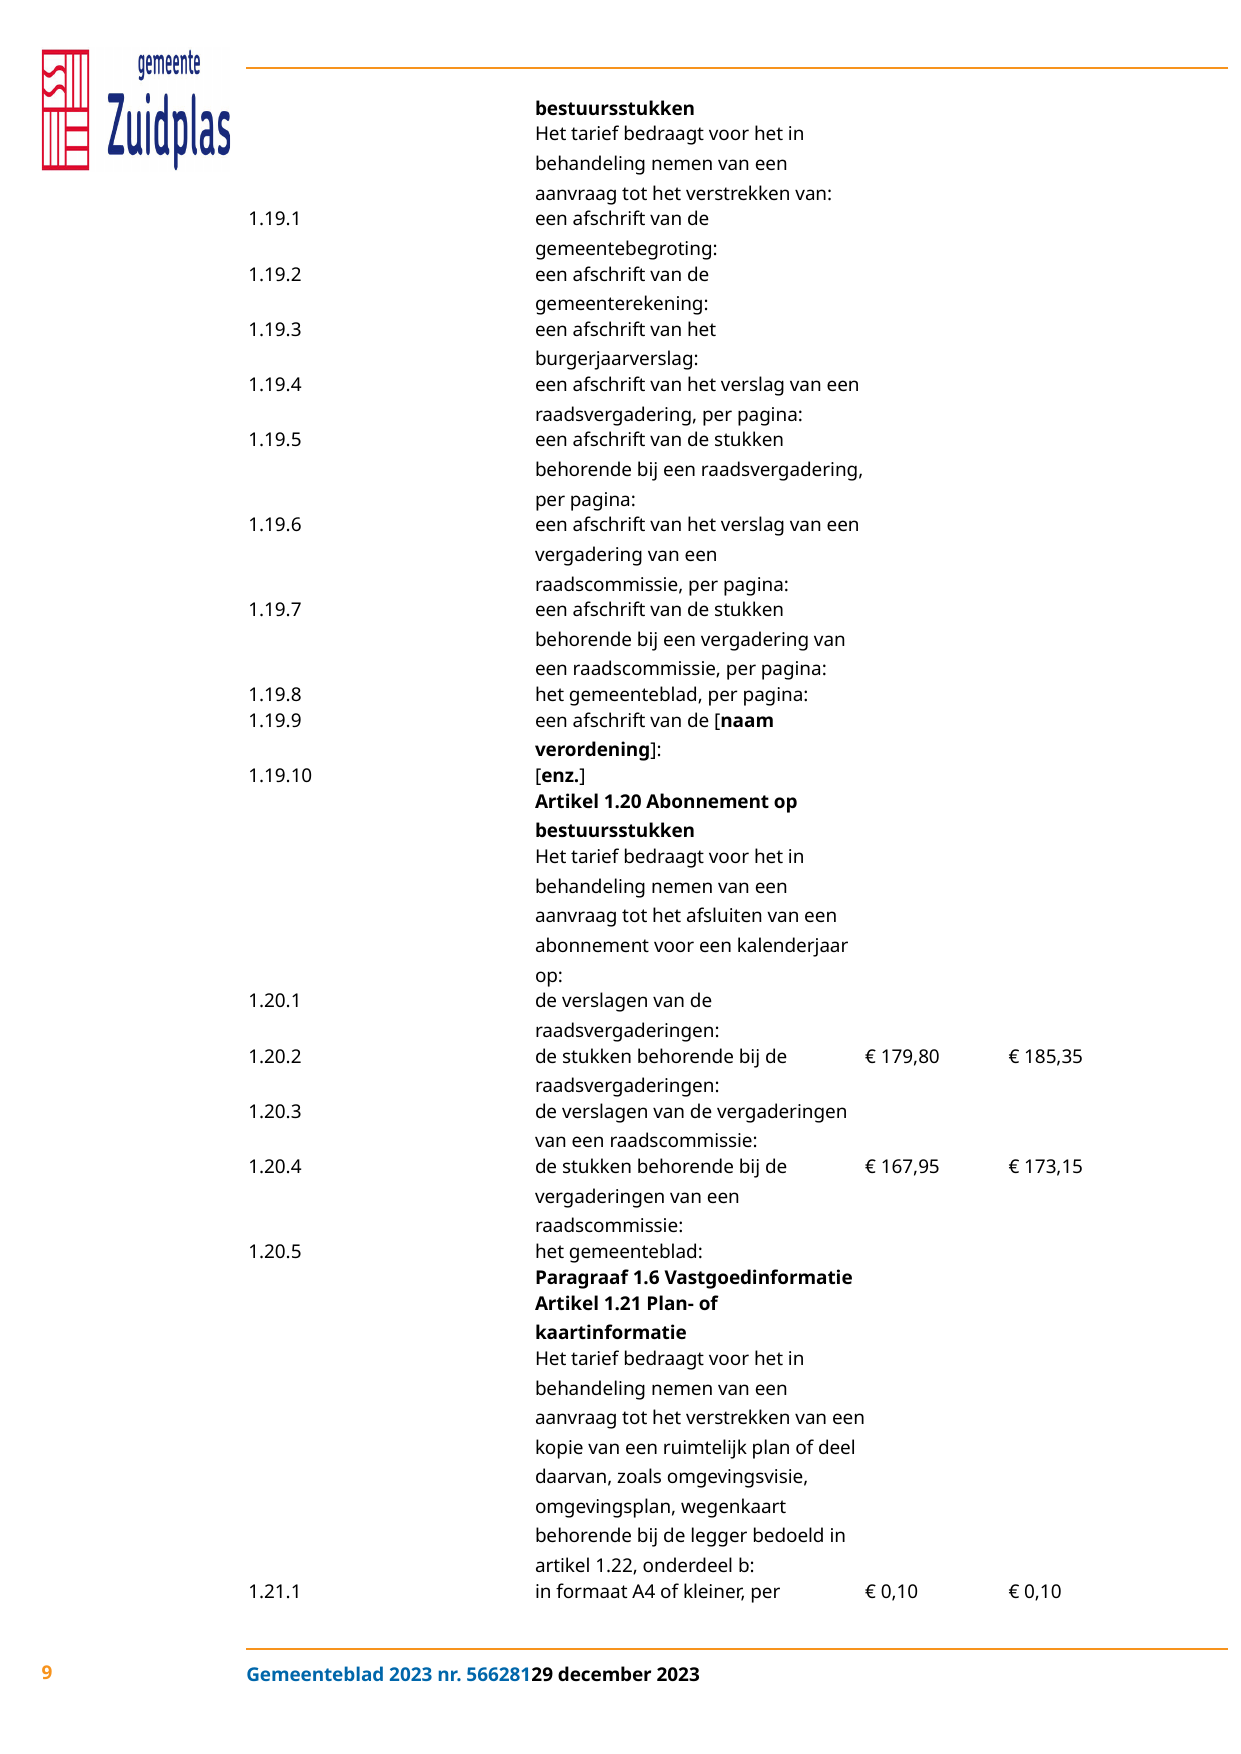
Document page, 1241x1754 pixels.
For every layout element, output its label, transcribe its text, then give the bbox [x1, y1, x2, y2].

table_cell een afschrift van het burgerjaarverslag: [535, 316, 865, 371]
table_cell [865, 371, 1008, 427]
table_cell [865, 681, 1008, 707]
table_cell [865, 121, 1008, 205]
table_cell [391, 1098, 535, 1153]
table_cell € 179,80 [865, 1043, 1008, 1098]
table_cell [1008, 261, 1152, 316]
table_cell 1.20.3 [248, 1098, 391, 1153]
table_cell [1008, 844, 1152, 987]
table_cell 1.19.4 [248, 371, 391, 427]
table_cell [248, 1264, 391, 1290]
table_cell [865, 596, 1008, 681]
table_cell [865, 427, 1008, 512]
table_cell [391, 316, 535, 371]
table_cell [391, 1345, 535, 1578]
table_cell [1008, 1238, 1152, 1264]
table_cell het gemeenteblad, per pagina: [535, 681, 865, 707]
table_cell 1.19.3 [248, 316, 391, 371]
table_cell [865, 763, 1008, 788]
table_cell [865, 844, 1008, 987]
table_cell [391, 1578, 535, 1604]
table_cell [1008, 316, 1152, 371]
table_cell een afschrift van de gemeentebegroting: [535, 205, 865, 261]
table_cell [1008, 681, 1152, 707]
picture [41, 47, 231, 172]
table_cell [1008, 371, 1152, 427]
table_cell [865, 512, 1008, 596]
table_cell Artikel 1.20 Abonnement op bestuursstukken [535, 788, 865, 843]
table_cell 1.20.5 [248, 1238, 391, 1264]
table_cell [248, 1290, 391, 1345]
table_cell [enz.] [535, 763, 865, 788]
table_cell Paragraaf 1.6 Vastgoedinformatie [535, 1264, 865, 1290]
table_cell de verslagen van de vergaderingen van een raadscommissie: [535, 1098, 865, 1153]
table_cell [865, 1345, 1008, 1578]
table_cell [391, 988, 535, 1043]
table_cell [391, 596, 535, 681]
table_cell [865, 205, 1008, 261]
table_cell [391, 95, 535, 121]
table_cell een afschrift van de stukken behorende bij een vergadering van een raadscommissie, per pagina: [535, 596, 865, 681]
table_cell [1008, 1098, 1152, 1153]
table_cell een afschrift van de stukken behorende bij een raadsvergadering, per pagina: [535, 427, 865, 512]
table_cell [865, 1238, 1008, 1264]
table_cell [865, 261, 1008, 316]
table_cell [865, 988, 1008, 1043]
table_cell [1008, 427, 1152, 512]
table_cell [1008, 512, 1152, 596]
table_cell een afschrift van het verslag van een raadsvergadering, per pagina: [535, 371, 865, 427]
table_cell [391, 763, 535, 788]
table_cell [391, 512, 535, 596]
table_cell de stukken behorende bij de vergaderingen van een raadscommissie: [535, 1154, 865, 1238]
table_cell [865, 1290, 1008, 1345]
table_cell [248, 1345, 391, 1578]
table_cell [1008, 205, 1152, 261]
table_cell 1.19.2 [248, 261, 391, 316]
table_cell [391, 1290, 535, 1345]
table_cell [1008, 788, 1152, 843]
table_cell het gemeenteblad: [535, 1238, 865, 1264]
table_cell [1008, 596, 1152, 681]
table_cell [391, 371, 535, 427]
table_cell 1.19.9 [248, 707, 391, 762]
table_cell [865, 707, 1008, 762]
table_cell een afschrift van de [naam verordening]: [535, 707, 865, 762]
table_cell [865, 1264, 1008, 1290]
table_cell de verslagen van de raadsvergaderingen: [535, 988, 865, 1043]
table_cell [865, 95, 1008, 121]
table_cell Het tarief bedraagt voor het in behandeling nemen van een aanvraag tot het verstrekken van: [535, 121, 865, 205]
table_cell [391, 427, 535, 512]
table_cell 1.20.2 [248, 1043, 391, 1098]
table_cell [1008, 121, 1152, 205]
table_cell [391, 121, 535, 205]
table_cell Het tarief bedraagt voor het in behandeling nemen van een aanvraag tot het verstrekken van een kopie van een ruimtelijk plan of deel daarvan, zoals omgevingsvisie, omgevingsplan, wegenkaart behorende bij de legger bedoeld in artikel 1.22, onderdeel b: [535, 1345, 865, 1578]
table_cell € 167,95 [865, 1154, 1008, 1238]
table_cell bestuursstukken [535, 95, 865, 121]
table_cell [865, 316, 1008, 371]
table_cell [1008, 95, 1152, 121]
table_cell [1008, 1290, 1152, 1345]
table_cell [391, 1154, 535, 1238]
table_cell € 185,35 [1008, 1043, 1152, 1098]
table_cell [391, 261, 535, 316]
table_cell 1.20.1 [248, 988, 391, 1043]
table_cell 1.19.10 [248, 763, 391, 788]
table_cell [1008, 707, 1152, 762]
table_cell [391, 788, 535, 843]
table_cell 1.19.1 [248, 205, 391, 261]
table_cell Het tarief bedraagt voor het in behandeling nemen van een aanvraag tot het afsluiten van een abonnement voor een kalenderjaar op: [535, 844, 865, 987]
table_cell [1008, 988, 1152, 1043]
table_cell in formaat A4 of kleiner, per [535, 1578, 865, 1604]
table_cell 1.19.8 [248, 681, 391, 707]
table_cell € 173,15 [1008, 1154, 1152, 1238]
table_cell 1.21.1 [248, 1578, 391, 1604]
table_cell [248, 844, 391, 987]
table_cell 1.20.4 [248, 1154, 391, 1238]
table_cell [248, 788, 391, 843]
table_cell Artikel 1.21 Plan- of kaartinformatie [535, 1290, 865, 1345]
table_cell 1.19.5 [248, 427, 391, 512]
table_cell [1008, 1264, 1152, 1290]
table_cell [248, 95, 391, 121]
table_cell [391, 1238, 535, 1264]
table_cell een afschrift van het verslag van een vergadering van een raadscommissie, per pagina: [535, 512, 865, 596]
table_cell [865, 788, 1008, 843]
table_cell [248, 121, 391, 205]
table_cell € 0,10 [865, 1578, 1008, 1604]
table_cell [391, 844, 535, 987]
table_cell € 0,10 [1008, 1578, 1152, 1604]
table_cell [1008, 763, 1152, 788]
table_cell [391, 205, 535, 261]
table_cell de stukken behorende bij de raadsvergaderingen: [535, 1043, 865, 1098]
table_cell [1008, 1345, 1152, 1578]
table_cell een afschrift van de gemeenterekening: [535, 261, 865, 316]
table_cell [391, 681, 535, 707]
table_cell [391, 707, 535, 762]
table_cell 1.19.7 [248, 596, 391, 681]
table_cell 1.19.6 [248, 512, 391, 596]
table_cell [865, 1098, 1008, 1153]
table_cell [391, 1264, 535, 1290]
table_cell [391, 1043, 535, 1098]
